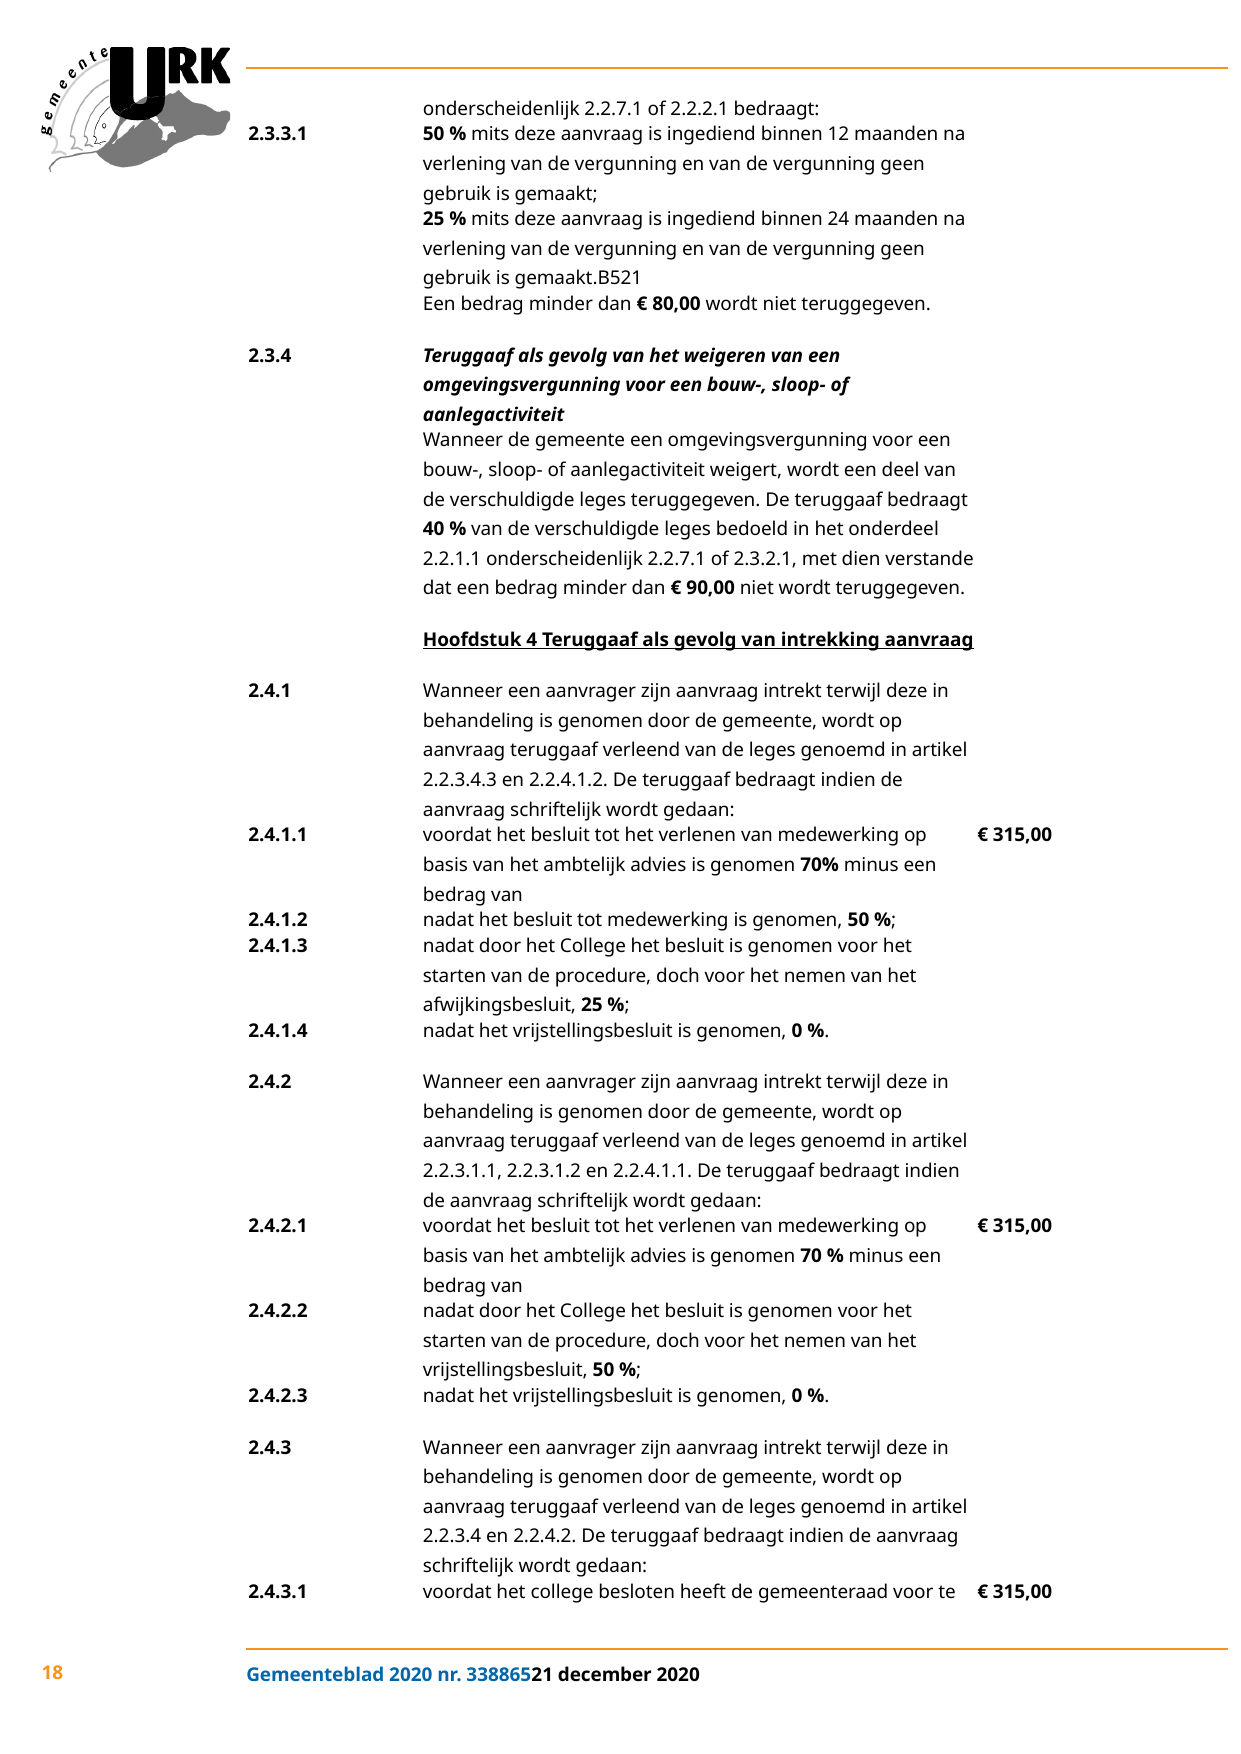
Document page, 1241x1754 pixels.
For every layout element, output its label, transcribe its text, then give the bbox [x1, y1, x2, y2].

table_cell [977, 205, 1152, 290]
table_cell [977, 121, 1152, 205]
table_cell [977, 652, 1152, 677]
table_cell [977, 600, 1152, 626]
table_cell [423, 1408, 977, 1434]
table_cell [248, 1408, 423, 1434]
table_cell 50 % mits deze aanvraag is ingediend binnen 12 maanden na verlening van de vergunning en van de vergunning geen gebruik is gemaakt; [423, 121, 977, 205]
table_cell Wanneer de gemeente een omgevingsvergunning voor een bouw-, sloop- of aanlegactiviteit weigert, wordt een deel van de verschuldigde leges teruggegeven. De teruggaaf bedraagt 40 % van de verschuldigde leges bedoeld in het onderdeel 2.2.1.1 onderscheidenlijk 2.2.7.1 of 2.3.2.1, met dien verstande dat een bedrag minder dan € 90,00 niet wordt teruggegeven. [423, 427, 977, 600]
table_cell [248, 290, 423, 316]
table_cell [977, 427, 1152, 600]
table_cell [423, 652, 977, 677]
table_cell [977, 1069, 1152, 1213]
table_cell [977, 1017, 1152, 1043]
table_cell [248, 205, 423, 290]
table_cell 2.4.2.3 [248, 1383, 423, 1408]
table_cell voordat het besluit tot het verlenen van medewerking op basis van het ambtelijk advies is genomen 70% minus een bedrag van [423, 822, 977, 906]
table_cell [977, 932, 1152, 1017]
table_cell nadat het vrijstellingsbesluit is genomen, 0 %. [423, 1017, 977, 1043]
picture [41, 47, 231, 172]
table_cell 2.4.3.1 [248, 1578, 423, 1604]
table_cell Teruggaaf als gevolg van het weigeren van een omgevingsvergunning voor een bouw-, sloop- of aanlegactiviteit [423, 342, 977, 427]
table_cell 2.3.4 [248, 342, 423, 427]
table_cell 2.4.1.4 [248, 1017, 423, 1043]
table_cell [977, 1434, 1152, 1578]
table_cell [977, 316, 1152, 342]
table_cell € 315,00 [977, 1578, 1152, 1604]
table_cell [977, 1408, 1152, 1434]
table_cell 2.4.2 [248, 1069, 423, 1213]
table_cell onderscheidenlijk 2.2.7.1 of 2.2.2.1 bedraagt: [423, 95, 977, 121]
table_cell 2.4.3 [248, 1434, 423, 1578]
table_cell nadat het besluit tot medewerking is genomen, 50 %; [423, 906, 977, 932]
table_cell [977, 906, 1152, 932]
table_cell [423, 316, 977, 342]
table_cell [248, 652, 423, 677]
table_cell [248, 316, 423, 342]
table_cell [977, 1383, 1152, 1408]
table_cell [248, 95, 423, 121]
table_cell nadat door het College het besluit is genomen voor het starten van de procedure, doch voor het nemen van het vrijstellingsbesluit, 50 %; [423, 1298, 977, 1382]
table_cell [977, 290, 1152, 316]
table_cell [248, 427, 423, 600]
table_cell 25 % mits deze aanvraag is ingediend binnen 24 maanden na verlening van de vergunning en van de vergunning geen gebruik is gemaakt.B521 [423, 205, 977, 290]
table_cell voordat het college besloten heeft de gemeenteraad voor te [423, 1578, 977, 1604]
table_cell 2.4.1.3 [248, 932, 423, 1017]
table_cell 2.4.1 [248, 678, 423, 822]
table_cell Wanneer een aanvrager zijn aanvraag intrekt terwijl deze in behandeling is genomen door de gemeente, wordt op aanvraag teruggaaf verleend van de leges genoemd in artikel 2.2.3.4 en 2.2.4.2. De teruggaaf bedraagt indien de aanvraag schriftelijk wordt gedaan: [423, 1434, 977, 1578]
table_cell [423, 1043, 977, 1068]
table_cell [977, 342, 1152, 427]
table_cell € 315,00 [977, 822, 1152, 906]
table_cell [977, 626, 1152, 652]
table_cell 2.4.1.1 [248, 822, 423, 906]
table_cell 2.4.2.2 [248, 1298, 423, 1382]
table_cell [248, 600, 423, 626]
table_cell Hoofdstuk 4 Teruggaaf als gevolg van intrekking aanvraag [423, 626, 977, 652]
table_cell [977, 95, 1152, 121]
table_cell Een bedrag minder dan € 80,00 wordt niet teruggegeven. [423, 290, 977, 316]
table_cell nadat door het College het besluit is genomen voor het starten van de procedure, doch voor het nemen van het afwijkingsbesluit, 25 %; [423, 932, 977, 1017]
table_cell [423, 600, 977, 626]
table_cell 2.3.3.1 [248, 121, 423, 205]
table_cell [248, 626, 423, 652]
table_cell Wanneer een aanvrager zijn aanvraag intrekt terwijl deze in behandeling is genomen door de gemeente, wordt op aanvraag teruggaaf verleend van de leges genoemd in artikel 2.2.3.4.3 en 2.2.4.1.2. De teruggaaf bedraagt indien de aanvraag schriftelijk wordt gedaan: [423, 678, 977, 822]
table_cell [977, 678, 1152, 822]
table_cell nadat het vrijstellingsbesluit is genomen, 0 %. [423, 1383, 977, 1408]
table_cell 2.4.1.2 [248, 906, 423, 932]
table_cell 2.4.2.1 [248, 1213, 423, 1297]
table_cell [248, 1043, 423, 1068]
table_cell [977, 1043, 1152, 1068]
table_cell [977, 1298, 1152, 1382]
table_cell Wanneer een aanvrager zijn aanvraag intrekt terwijl deze in behandeling is genomen door de gemeente, wordt op aanvraag teruggaaf verleend van de leges genoemd in artikel 2.2.3.1.1, 2.2.3.1.2 en 2.2.4.1.1. De teruggaaf bedraagt indien de aanvraag schriftelijk wordt gedaan: [423, 1069, 977, 1213]
table_cell € 315,00 [977, 1213, 1152, 1297]
table_cell voordat het besluit tot het verlenen van medewerking op basis van het ambtelijk advies is genomen 70 % minus een bedrag van [423, 1213, 977, 1297]
